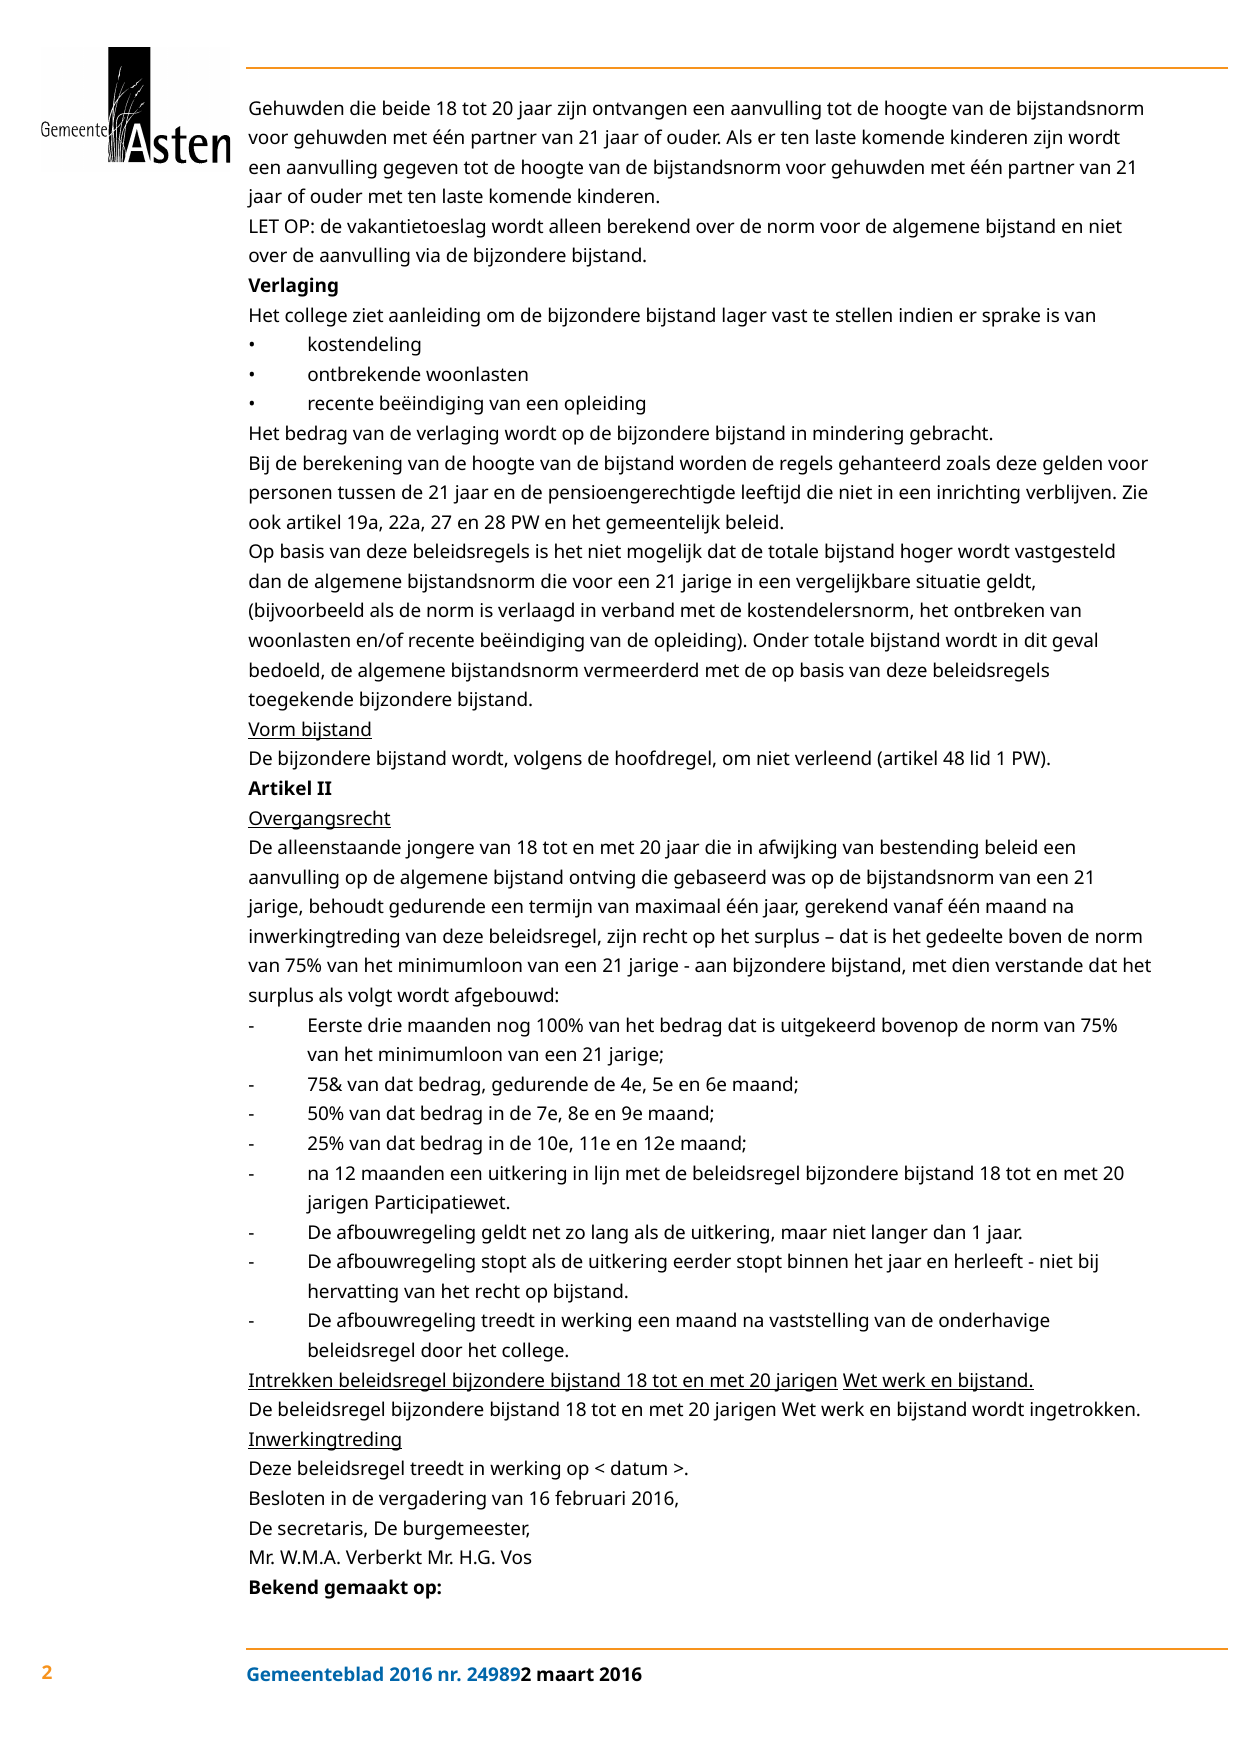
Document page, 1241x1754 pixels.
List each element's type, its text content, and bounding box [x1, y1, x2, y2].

text Het bedrag van de verlaging wordt op de bijzondere bijstand in mindering gebracht. [248, 420, 1152, 446]
list na 12 maanden een uitkering in lijn met de beleidsregel bijzondere bijstand 18 tot en met 20 jarigen Participatiewet. [248, 1160, 1152, 1215]
text De beleidsregel bijzondere bijstand 18 tot en met 20 jarigen Wet werk en bijstand wordt ingetrokken. [248, 1396, 1152, 1422]
text Het college ziet aanleiding om de bijzondere bijstand lager vast te stellen indien er sprake is van [248, 302, 1152, 328]
text Deze beleidsregel treedt in werking op < datum >. [248, 1456, 1152, 1481]
text Intrekken beleidsregel bijzondere bijstand 18 tot en met 20 jarigen Wet werk en bijstand. [248, 1367, 1152, 1393]
text LET OP: de vakantietoeslag wordt alleen berekend over de norm voor de algemene bijstand en niet over de aanvulling via de bijzondere bijstand. [248, 213, 1152, 268]
text De alleenstaande jongere van 18 tot en met 20 jaar die in afwijking van bestending beleid een aanvulling op de algemene bijstand ontving die gebaseerd was op de bijstandsnorm van een 21 jarige, behoudt gedurende een termijn van maximaal één jaar, gerekend vanaf één maand na inwerkingtreding van deze beleidsregel, zijn recht op het surplus – dat is het gedeelte boven de norm van 75% van het minimumloon van een 21 jarige - aan bijzondere bijstand, met dien verstande dat het surplus als volgt wordt afgebouwd: [248, 834, 1152, 1008]
list De afbouwregeling geldt net zo lang als de uitkering, maar niet langer dan 1 jaar. [248, 1219, 1152, 1245]
picture [41, 47, 231, 172]
list kostendeling [248, 331, 1152, 357]
list 25% van dat bedrag in de 10e, 11e en 12e maand; [248, 1130, 1152, 1156]
text Bekend gemaakt op: [248, 1574, 1152, 1600]
text Overgangsrecht [248, 805, 1152, 831]
list De afbouwregeling treedt in werking een maand na vaststelling van de onderhavige beleidsregel door het college. [248, 1308, 1152, 1363]
text Gehuwden die beide 18 tot 20 jaar zijn ontvangen een aanvulling tot de hoogte van de bijstandsnorm voor gehuwden met één partner van 21 jaar of ouder. Als er ten laste komende kinderen zijn wordt een aanvulling gegeven tot de hoogte van de bijstandsnorm voor gehuwden met één partner van 21 jaar of ouder met ten laste komende kinderen. [248, 95, 1152, 209]
text De secretaris, De burgemeester, [248, 1515, 1152, 1541]
list Eerste drie maanden nog 100% van het bedrag dat is uitgekeerd bovenop de norm van 75% van het minimumloon van een 21 jarige; [248, 1012, 1152, 1067]
list 50% van dat bedrag in de 7e, 8e en 9e maand; [248, 1101, 1152, 1126]
text Vorm bijstand [248, 716, 1152, 742]
text Verlaging [248, 272, 1152, 298]
list recente beëindiging van een opleiding [248, 391, 1152, 416]
text Besloten in de vergadering van 16 februari 2016, [248, 1485, 1152, 1511]
text Bij de berekening van de hoogte van de bijstand worden de regels gehanteerd zoals deze gelden voor personen tussen de 21 jaar en de pensioengerechtigde leeftijd die niet in een inrichting verblijven. Zie ook artikel 19a, 22a, 27 en 28 PW en het gemeentelijk beleid. [248, 450, 1152, 535]
list 75& van dat bedrag, gedurende de 4e, 5e en 6e maand; [248, 1071, 1152, 1097]
text Op basis van deze beleidsregels is het niet mogelijk dat de totale bijstand hoger wordt vastgesteld dan de algemene bijstandsnorm die voor een 21 jarige in een vergelijkbare situatie geldt, (bijvoorbeeld als de norm is verlaagd in verband met de kostendelersnorm, het ontbreken van woonlasten en/of recente beëindiging van de opleiding). Onder totale bijstand wordt in dit geval bedoeld, de algemene bijstandsnorm vermeerderd met de op basis van deze beleidsregels toegekende bijzondere bijstand. [248, 538, 1152, 712]
text Mr. W.M.A. Verberkt Mr. H.G. Vos [248, 1544, 1152, 1570]
list De afbouwregeling stopt als de uitkering eerder stopt binnen het jaar en herleeft - niet bij hervatting van het recht op bijstand. [248, 1248, 1152, 1304]
list ontbrekende woonlasten [248, 361, 1152, 387]
text De bijzondere bijstand wordt, volgens de hoofdregel, om niet verleend (artikel 48 lid 1 PW). [248, 746, 1152, 771]
text Artikel II [248, 775, 1152, 801]
text Inwerkingtreding [248, 1426, 1152, 1452]
